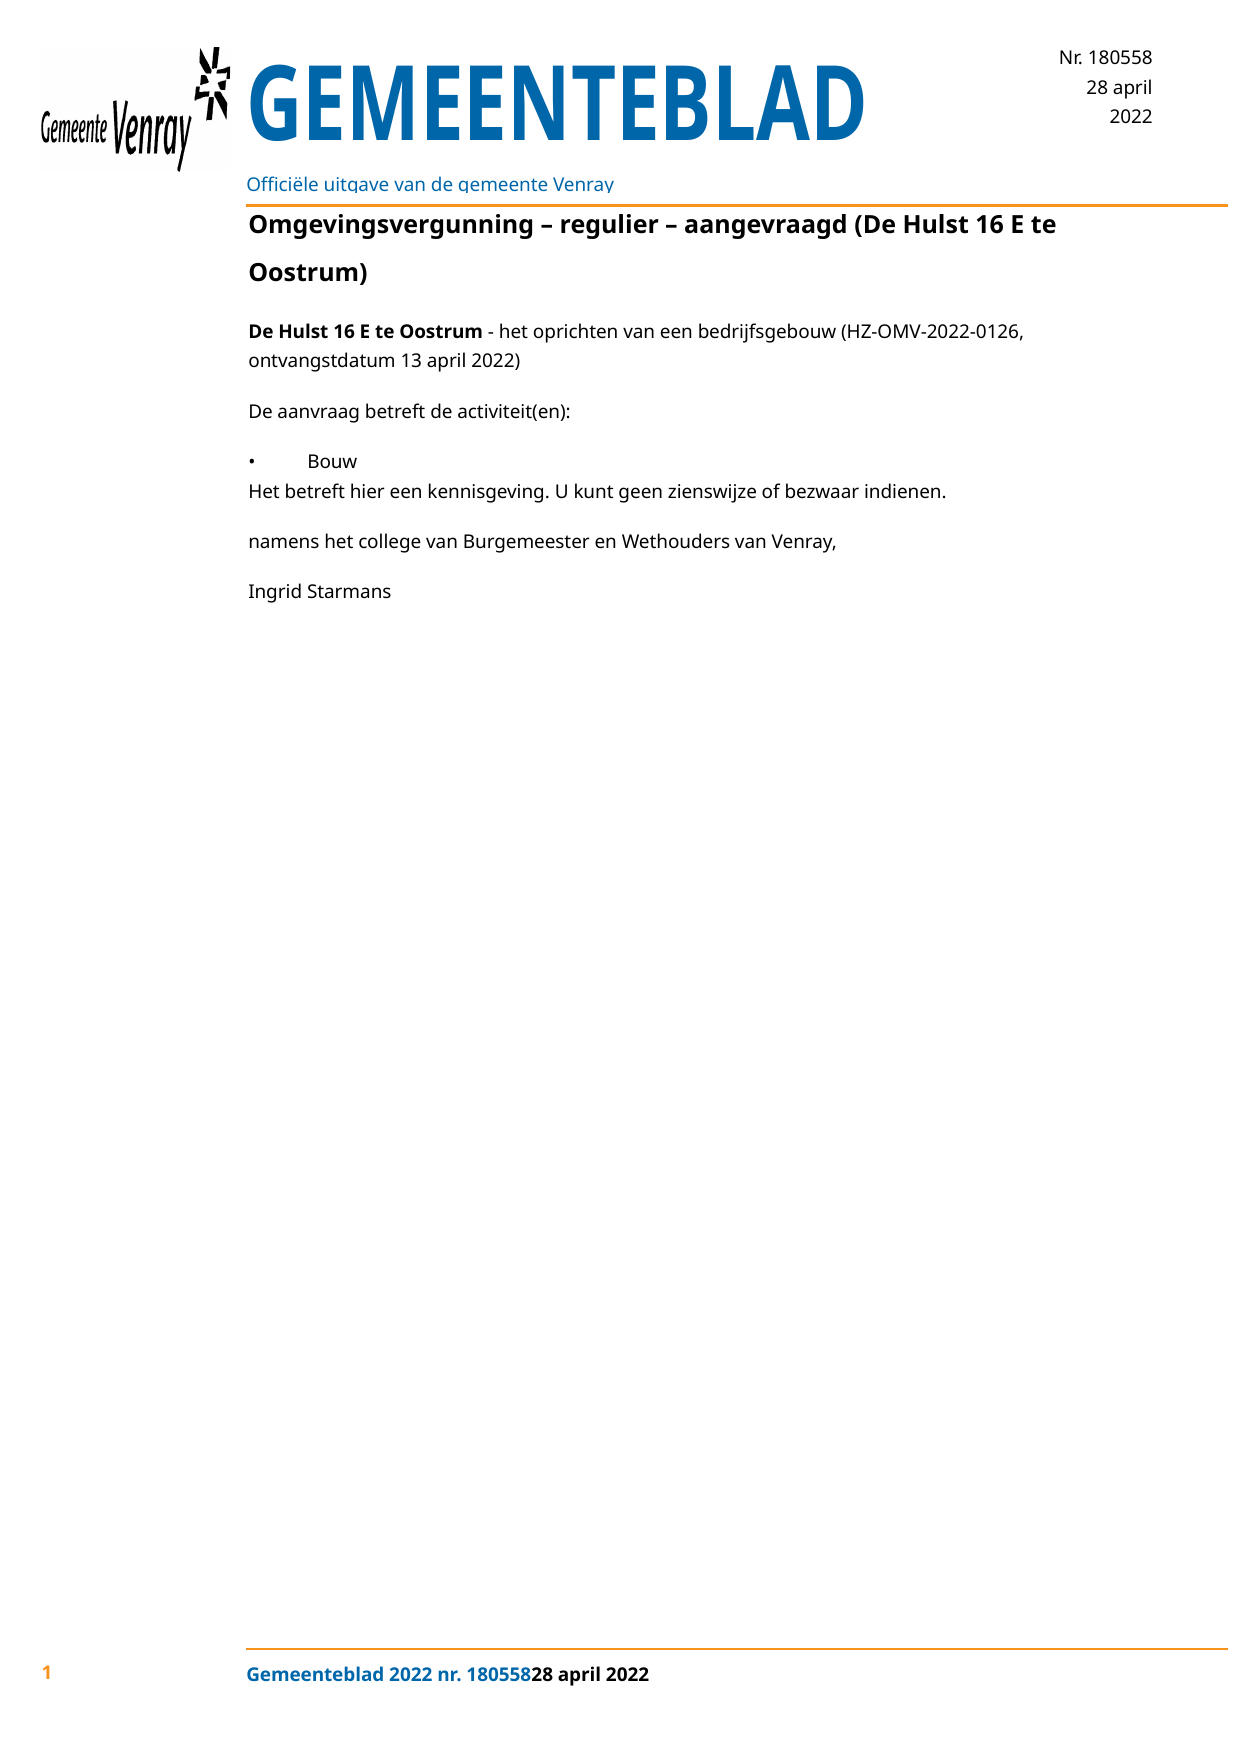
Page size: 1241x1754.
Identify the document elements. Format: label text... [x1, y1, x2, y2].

list Bouw [248, 448, 1152, 474]
picture [41, 47, 231, 172]
text namens het college van Burgemeester en Wethouders van Venray, [248, 528, 1152, 554]
text Omgevingsvergunning – regulier – aangevraagd (De Hulst 16 E te Oostrum) [248, 207, 1152, 288]
text Het betreft hier een kennisgeving. U kunt geen zienswijze of bezwaar indienen. [248, 478, 1152, 504]
text Ingrid Starmans [248, 579, 1152, 604]
text De aanvraag betreft de activiteit(en): [248, 398, 1152, 424]
text De Hulst 16 E te Oostrum - het oprichten van een bedrijfsgebouw (HZ-OMV-2022-0126, ontvangstdatum 13 april 2022) [248, 318, 1152, 373]
